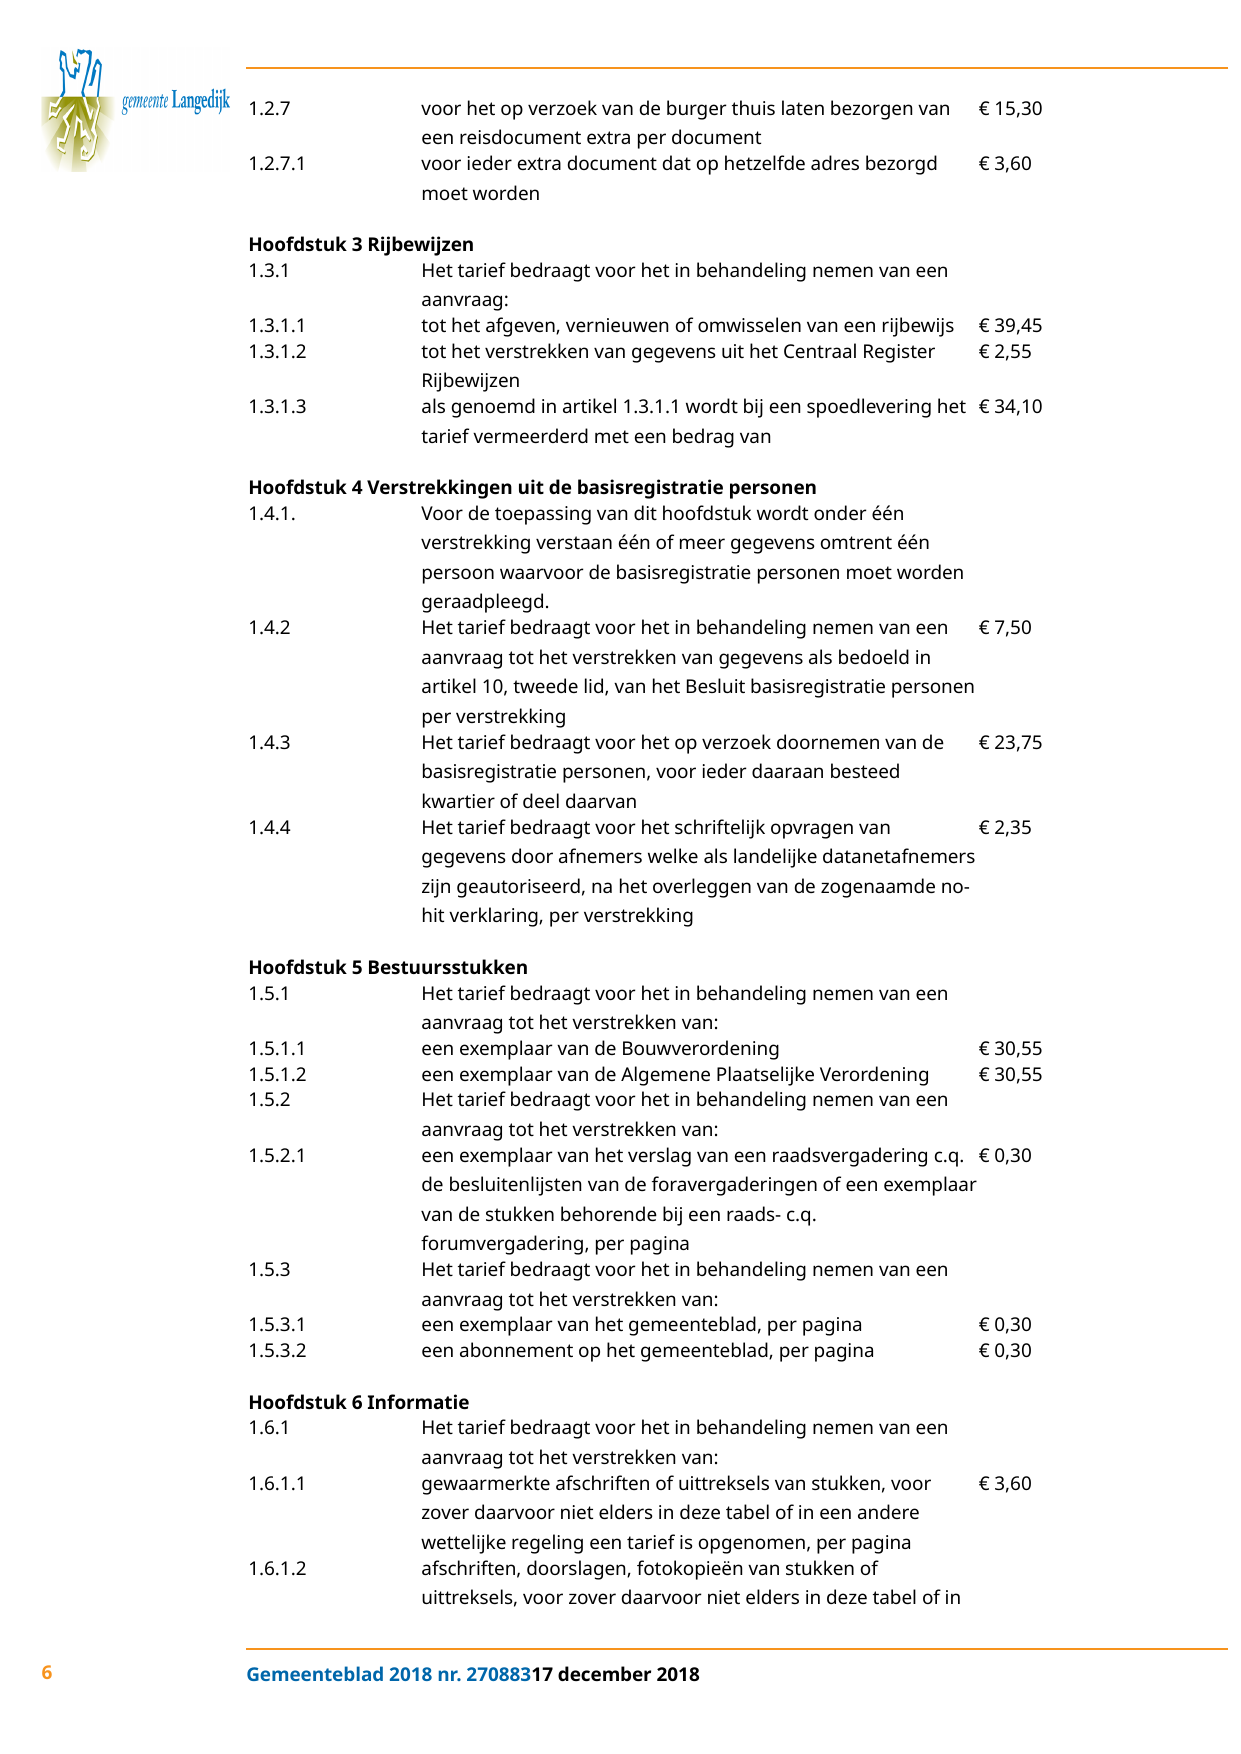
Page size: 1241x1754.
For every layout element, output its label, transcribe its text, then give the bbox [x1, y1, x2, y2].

table_cell [979, 954, 1152, 980]
table_cell [421, 449, 978, 474]
table_cell € 23,75 [979, 729, 1152, 814]
table_cell 1.4.3 [248, 729, 421, 814]
table_cell voor het op verzoek van de burger thuis laten bezorgen van een reisdocument extra per document [421, 95, 978, 150]
table_cell [979, 474, 1152, 500]
table_cell [979, 1363, 1152, 1389]
table_cell € 0,30 [979, 1142, 1152, 1256]
table_cell [979, 257, 1152, 312]
table_cell [421, 205, 978, 231]
table_cell 1.3.1 [248, 257, 421, 312]
table_cell 1.5.1.2 [248, 1061, 421, 1087]
table_cell [248, 928, 421, 954]
table_cell gewaarmerkte afschriften of uittreksels van stukken, voor zover daarvoor niet elders in deze tabel of in een andere wettelijke regeling een tarief is opgenomen, per pagina [421, 1470, 978, 1555]
table_cell € 39,45 [979, 312, 1152, 338]
table_cell [979, 449, 1152, 474]
table_cell 1.5.3.1 [248, 1312, 421, 1337]
table_cell [979, 980, 1152, 1035]
table_cell een exemplaar van de Bouwverordening [421, 1035, 978, 1061]
table_cell 1.5.1.1 [248, 1035, 421, 1061]
table_cell 1.4.1. [248, 500, 421, 614]
table_cell € 3,60 [979, 1470, 1152, 1555]
table_cell Het tarief bedraagt voor het op verzoek doornemen van de basisregistratie personen, voor ieder daaraan besteed kwartier of deel daarvan [421, 729, 978, 814]
table_cell Hoofdstuk 4 Verstrekkingen uit de basisregistratie personen [248, 474, 978, 500]
table_cell Het tarief bedraagt voor het in behandeling nemen van een aanvraag: [421, 257, 978, 312]
table_cell € 30,55 [979, 1061, 1152, 1087]
table_cell als genoemd in artikel 1.3.1.1 wordt bij een spoedlevering het tarief vermeerderd met een bedrag van [421, 393, 978, 448]
table_cell Het tarief bedraagt voor het in behandeling nemen van een aanvraag tot het verstrekken van gegevens als bedoeld in artikel 10, tweede lid, van het Besluit basisregistratie personen per verstrekking [421, 615, 978, 729]
table_cell 1.5.2.1 [248, 1142, 421, 1256]
table_cell [979, 928, 1152, 954]
table_cell 1.3.1.1 [248, 312, 421, 338]
table_cell 1.5.2 [248, 1087, 421, 1142]
table_cell € 30,55 [979, 1035, 1152, 1061]
table_cell [248, 205, 421, 231]
table_cell 1.4.4 [248, 814, 421, 928]
table_cell € 15,30 [979, 95, 1152, 150]
table_cell [421, 928, 978, 954]
table_cell 1.6.1.1 [248, 1470, 421, 1555]
table_cell [979, 205, 1152, 231]
table_cell Hoofdstuk 5 Bestuursstukken [248, 954, 978, 980]
table_cell Het tarief bedraagt voor het in behandeling nemen van een aanvraag tot het verstrekken van: [421, 1087, 978, 1142]
table_cell [979, 1415, 1152, 1470]
table_cell een exemplaar van de Algemene Plaatselijke Verordening [421, 1061, 978, 1087]
picture [41, 47, 231, 172]
table_cell 1.3.1.2 [248, 338, 421, 393]
table_cell 1.3.1.3 [248, 393, 421, 448]
table_cell tot het afgeven, vernieuwen of omwisselen van een rijbewijs [421, 312, 978, 338]
table_cell [979, 1555, 1152, 1610]
table_cell 1.2.7 [248, 95, 421, 150]
table_cell Het tarief bedraagt voor het in behandeling nemen van een aanvraag tot het verstrekken van: [421, 1415, 978, 1470]
table_cell € 34,10 [979, 393, 1152, 448]
table_cell Het tarief bedraagt voor het schriftelijk opvragen van gegevens door afnemers welke als landelijke datanetafnemers zijn geautoriseerd, na het overleggen van de zogenaamde no-hit verklaring, per verstrekking [421, 814, 978, 928]
table_cell [421, 1363, 978, 1389]
table_cell een exemplaar van het verslag van een raadsvergadering c.q. de besluitenlijsten van de foravergaderingen of een exemplaar van de stukken behorende bij een raads- c.q. forumvergadering, per pagina [421, 1142, 978, 1256]
table_cell tot het verstrekken van gegevens uit het Centraal Register Rijbewijzen [421, 338, 978, 393]
table_cell Het tarief bedraagt voor het in behandeling nemen van een aanvraag tot het verstrekken van: [421, 1256, 978, 1312]
table_cell 1.5.3.2 [248, 1338, 421, 1363]
table_cell 1.4.2 [248, 615, 421, 729]
table_cell [979, 1256, 1152, 1312]
table_cell € 2,35 [979, 814, 1152, 928]
table_cell Hoofdstuk 6 Informatie [248, 1389, 978, 1414]
table_cell Voor de toepassing van dit hoofdstuk wordt onder één verstrekking verstaan één of meer gegevens omtrent één persoon waarvoor de basisregistratie personen moet worden geraadpleegd. [421, 500, 978, 614]
table_cell [979, 500, 1152, 614]
table_cell een abonnement op het gemeenteblad, per pagina [421, 1338, 978, 1363]
table_cell voor ieder extra document dat op hetzelfde adres bezorgd moet worden [421, 150, 978, 205]
table_cell 1.6.1 [248, 1415, 421, 1470]
table_cell afschriften, doorslagen, fotokopieën van stukken of uittreksels, voor zover daarvoor niet elders in deze tabel of in [421, 1555, 978, 1610]
table_cell een exemplaar van het gemeenteblad, per pagina [421, 1312, 978, 1337]
table_cell [248, 449, 421, 474]
table_cell [248, 1363, 421, 1389]
table_cell [979, 1389, 1152, 1414]
table_cell Het tarief bedraagt voor het in behandeling nemen van een aanvraag tot het verstrekken van: [421, 980, 978, 1035]
table_cell € 0,30 [979, 1312, 1152, 1337]
table_cell € 2,55 [979, 338, 1152, 393]
table_cell € 7,50 [979, 615, 1152, 729]
table_cell 1.6.1.2 [248, 1555, 421, 1610]
table_cell € 3,60 [979, 150, 1152, 205]
table_cell 1.2.7.1 [248, 150, 421, 205]
table_cell [979, 1087, 1152, 1142]
table_cell Hoofdstuk 3 Rijbewijzen [248, 231, 978, 257]
table_cell 1.5.3 [248, 1256, 421, 1312]
table_cell [979, 231, 1152, 257]
table_cell € 0,30 [979, 1338, 1152, 1363]
table_cell 1.5.1 [248, 980, 421, 1035]
